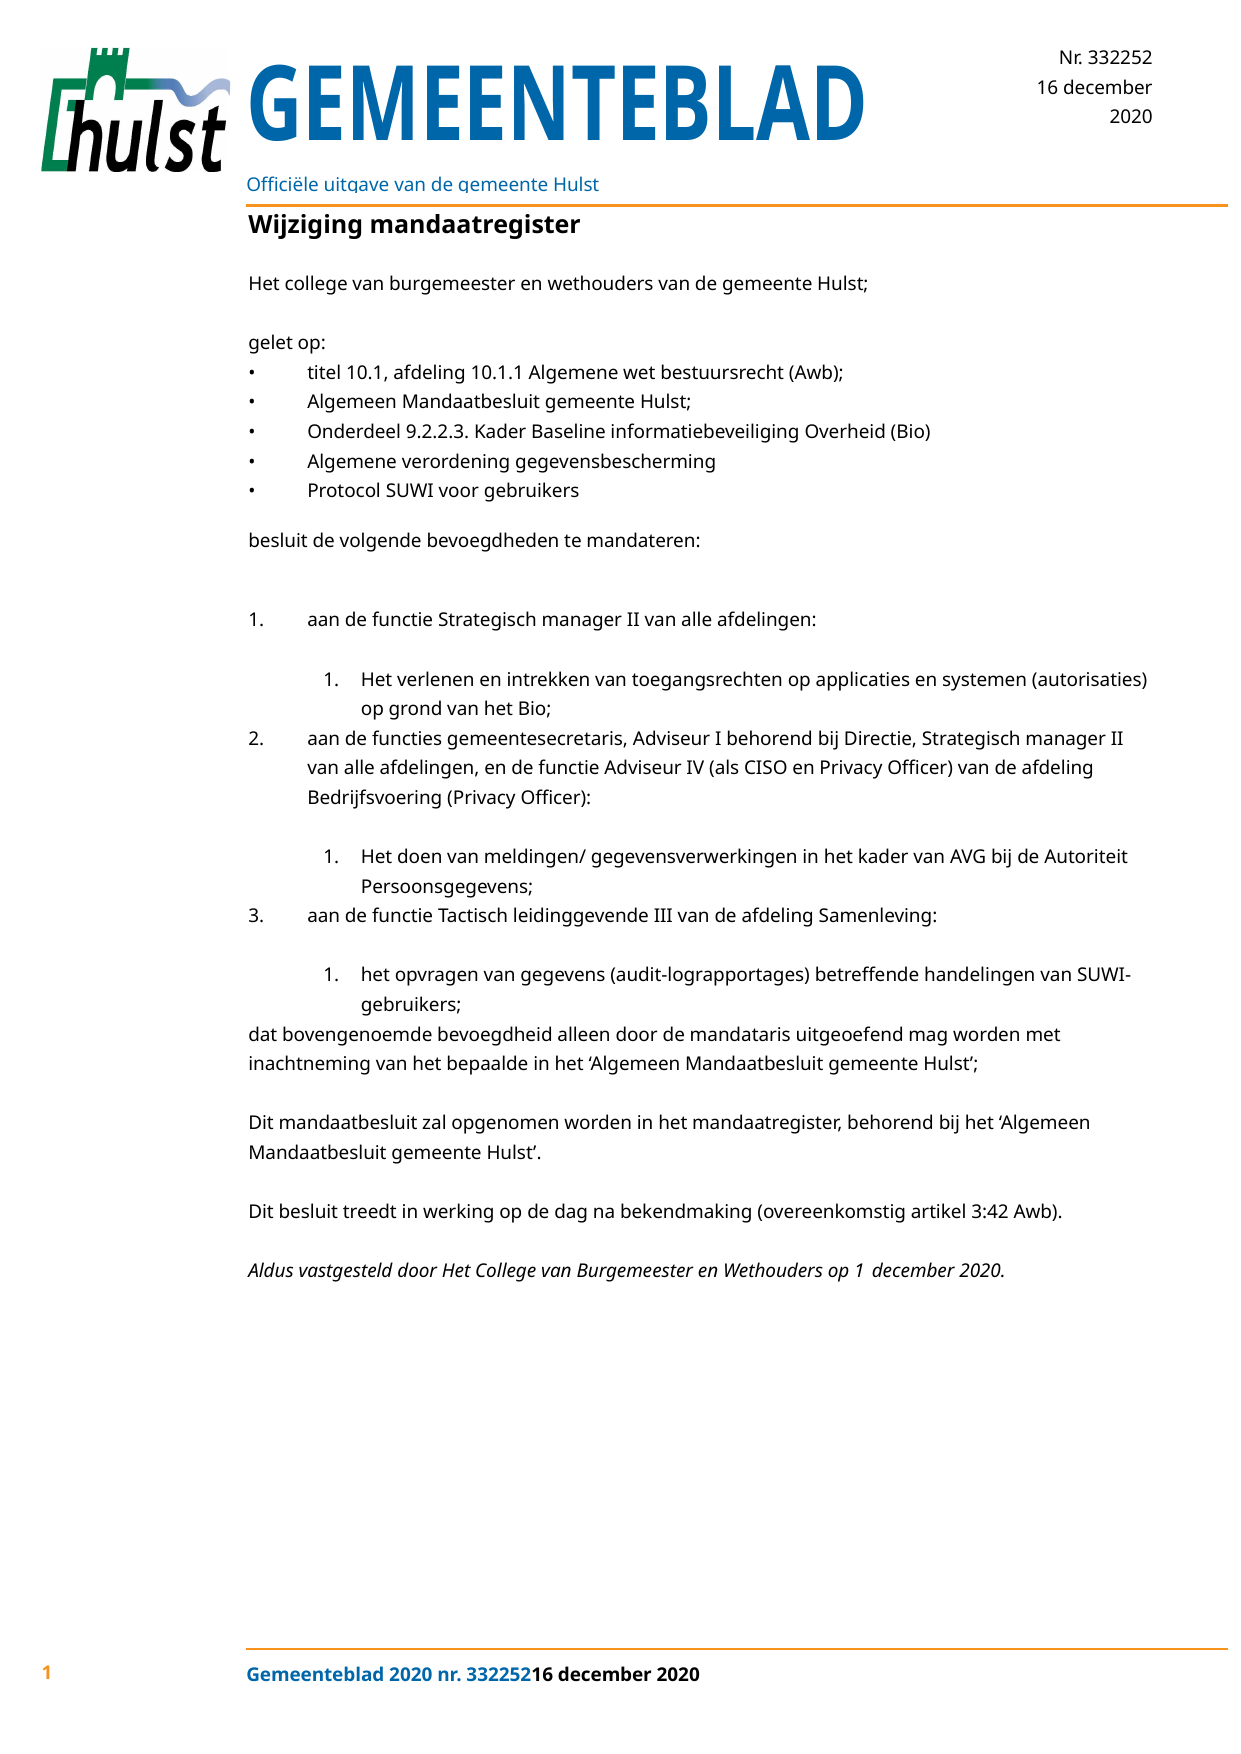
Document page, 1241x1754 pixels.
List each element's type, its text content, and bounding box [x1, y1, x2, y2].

picture [41, 47, 231, 172]
list Algemeen Mandaatbesluit gemeente Hulst; [248, 389, 1152, 414]
list aan de functie Tactisch leidinggevende III van de afdeling Samenleving: [248, 902, 1152, 928]
list Protocol SUWI voor gebruikers [248, 477, 1152, 503]
text besluit de volgende bevoegdheden te mandateren: [248, 528, 1152, 553]
list aan de functies gemeentesecretaris, Adviseur I behorend bij Directie, Strategisch manager II van alle afdelingen, en de functie Adviseur IV (als CISO en Privacy Officer) van de afdeling Bedrijfsvoering (Privacy Officer): [248, 725, 1152, 810]
text dat bovengenoemde bevoegdheid alleen door de mandataris uitgeoefend mag worden met inachtneming van het bepaalde in het ‘Algemeen Mandaatbesluit gemeente Hulst’; [248, 1021, 1152, 1076]
list titel 10.1, afdeling 10.1.1 Algemene wet bestuursrecht (Awb); [248, 359, 1152, 385]
text Dit besluit treedt in werking op de dag na bekendmaking (overeenkomstig artikel 3:42 Awb). [248, 1198, 1152, 1224]
text Dit mandaatbesluit zal opgenomen worden in het mandaatregister, behorend bij het ‘Algemeen Mandaatbesluit gemeente Hulst’. [248, 1109, 1152, 1165]
list Het doen van meldingen/ gegevensverwerkingen in het kader van AVG bij de Autoriteit Persoonsgegevens; [323, 843, 1152, 898]
list Onderdeel 9.2.2.3. Kader Baseline informatiebeveiliging Overheid (Bio) [248, 418, 1152, 444]
text gelet op: [248, 329, 1152, 355]
text Het college van burgemeester en wethouders van de gemeente Hulst; [248, 270, 1152, 296]
text Aldus vastgesteld door Het College van Burgemeester en Wethouders op 1 december 2020. [248, 1257, 1152, 1283]
list Algemene verordening gegevensbescherming [248, 448, 1152, 473]
text Wijziging mandaatregister [248, 207, 1152, 241]
list aan de functie Strategisch manager II van alle afdelingen: [248, 607, 1152, 632]
list Het verlenen en intrekken van toegangsrechten op applicaties en systemen (autorisaties) op grond van het Bio; [323, 666, 1152, 721]
list het opvragen van gegevens (audit-lograpportages) betreffende handelingen van SUWI-gebruikers; [323, 962, 1152, 1017]
